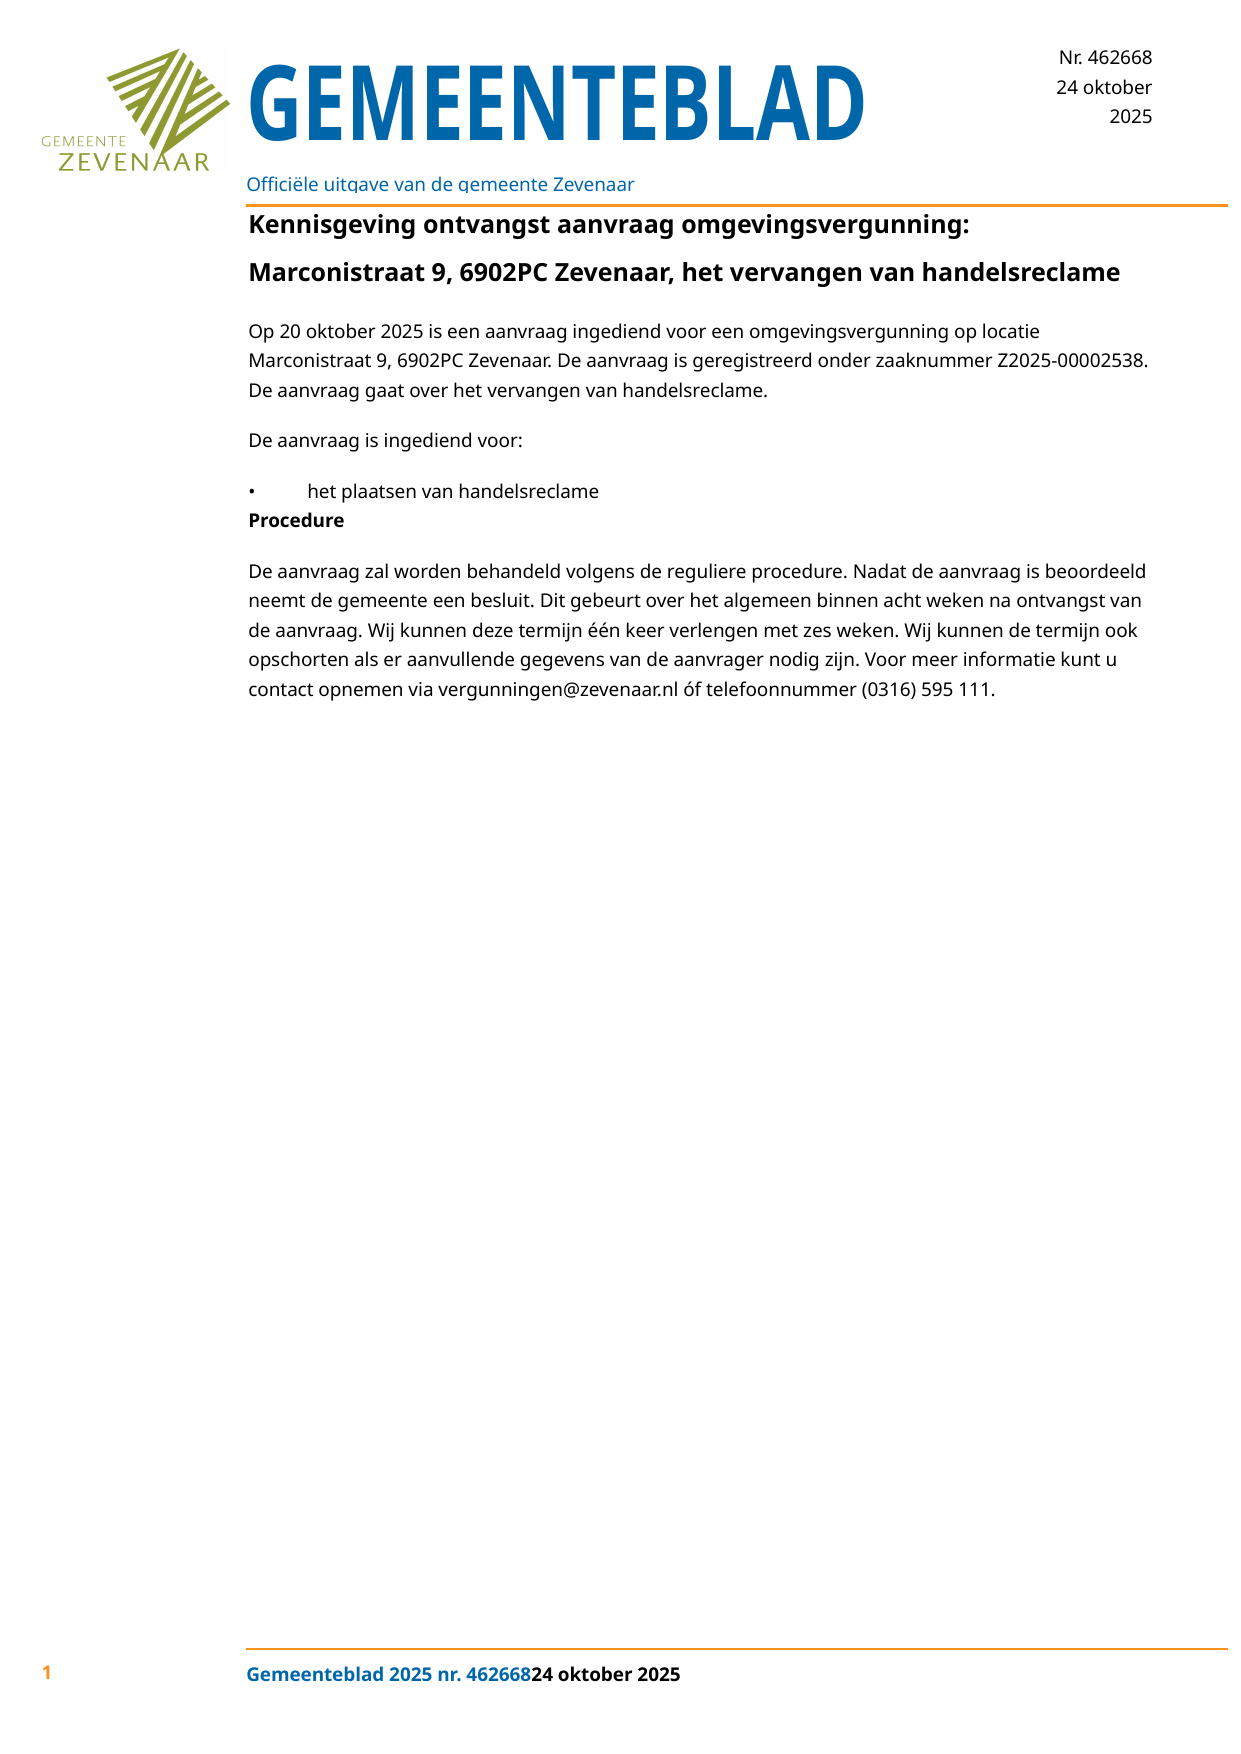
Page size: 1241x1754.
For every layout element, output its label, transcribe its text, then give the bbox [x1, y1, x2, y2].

text De aanvraag zal worden behandeld volgens de reguliere procedure. Nadat de aanvraag is beoordeeld neemt de gemeente een besluit. Dit gebeurt over het algemeen binnen acht weken na ontvangst van de aanvraag. Wij kunnen deze termijn één keer verlengen met zes weken. Wij kunnen de termijn ook opschorten als er aanvullende gegevens van de aanvrager nodig zijn. Voor meer informatie kunt u contact opnemen via vergunningen@zevenaar.nl óf telefoonnummer (0316) 595 111. [248, 558, 1152, 702]
picture [41, 47, 231, 172]
list het plaatsen van handelsreclame [248, 478, 1152, 504]
text Procedure [248, 507, 1152, 533]
text Op 20 oktober 2025 is een aanvraag ingediend voor een omgevingsvergunning op locatie Marconistraat 9, 6902PC Zevenaar. De aanvraag is geregistreerd onder zaaknummer Z2025-00002538. De aanvraag gaat over het vervangen van handelsreclame. [248, 318, 1152, 403]
text De aanvraag is ingediend voor: [248, 427, 1152, 453]
text Kennisgeving ontvangst aanvraag omgevingsvergunning: Marconistraat 9, 6902PC Zevenaar, het vervangen van handelsreclame [248, 207, 1152, 288]
